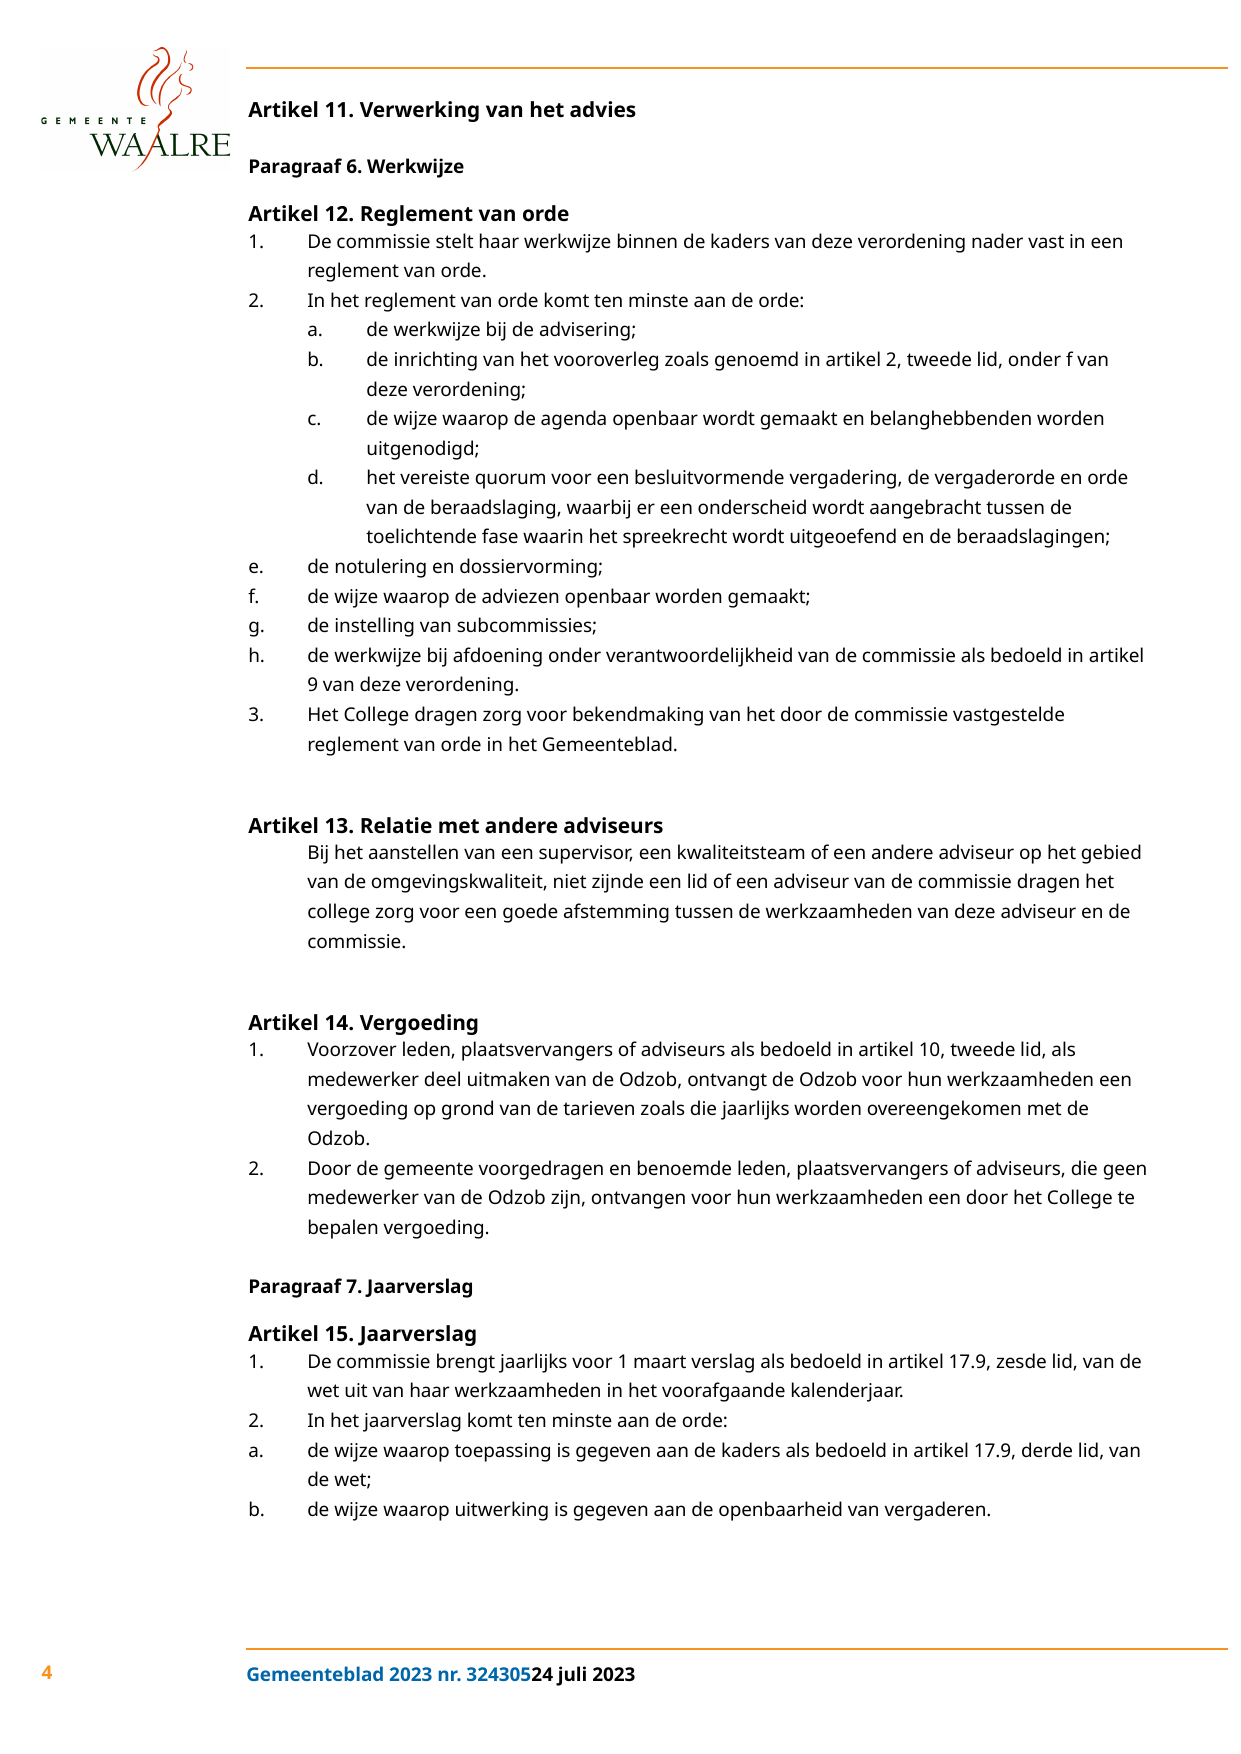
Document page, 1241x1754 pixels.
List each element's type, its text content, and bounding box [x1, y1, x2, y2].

list Voorzover leden, plaatsvervangers of adviseurs als bedoeld in artikel 10, tweede lid, als medewerker deel uitmaken van de Odzob, ontvangt de Odzob voor hun werkzaamheden een vergoeding op grond van de tarieven zoals die jaarlijks worden overeengekomen met de Odzob. [248, 1036, 1152, 1151]
text Artikel 15. Jaarverslag [248, 1319, 1152, 1348]
list de wijze waarop de agenda openbaar wordt gemaakt en belanghebbenden worden uitgenodigd; [307, 405, 1152, 461]
text Paragraaf 6. Werkwijze [248, 153, 1152, 178]
text Artikel 13. Relatie met andere adviseurs [248, 811, 1152, 839]
text Artikel 14. Vergoeding [248, 1008, 1152, 1036]
list de notulering en dossiervorming; [248, 553, 1152, 579]
list de inrichting van het vooroverleg zoals genoemd in artikel 2, tweede lid, onder f van deze verordening; [307, 346, 1152, 401]
list Door de gemeente voorgedragen en benoemde leden, plaatsvervangers of adviseurs, die geen medewerker van de Odzob zijn, ontvangen voor hun werkzaamheden een door het College te bepalen vergoeding. [248, 1155, 1152, 1239]
list de instelling van subcommissies; [248, 612, 1152, 638]
text Artikel 12. Reglement van orde [248, 199, 1152, 228]
text Artikel 11. Verwerking van het advies [248, 95, 1152, 123]
list In het reglement van orde komt ten minste aan de orde: [248, 287, 1152, 313]
list de wijze waarop de adviezen openbaar worden gemaakt; [248, 583, 1152, 608]
picture [41, 47, 231, 172]
list De commissie brengt jaarlijks voor 1 maart verslag als bedoeld in artikel 17.9, zesde lid, van de wet uit van haar werkzaamheden in het voorafgaande kalenderjaar. [248, 1348, 1152, 1403]
list het vereiste quorum voor een besluitvormende vergadering, de vergaderorde en orde van de beraadslaging, waarbij er een onderscheid wordt aangebracht tussen de toelichtende fase waarin het spreekrecht wordt uitgeoefend en de beraadslagingen; [307, 464, 1152, 549]
list De commissie stelt haar werkwijze binnen de kaders van deze verordening nader vast in een reglement van orde. [248, 228, 1152, 283]
list In het jaarverslag komt ten minste aan de orde: [248, 1407, 1152, 1433]
list de wijze waarop uitwerking is gegeven aan de openbaarheid van vergaderen. [248, 1496, 1152, 1522]
list Bij het aanstellen van een supervisor, een kwaliteitsteam of een andere adviseur op het gebied van de omgevingskwaliteit, niet zijnde een lid of een adviseur van de commissie dragen het college zorg voor een goede afstemming tussen de werkzaamheden van deze adviseur en de commissie. [248, 839, 1152, 954]
list Het College dragen zorg voor bekendmaking van het door de commissie vastgestelde reglement van orde in het Gemeenteblad. [248, 701, 1152, 756]
list de werkwijze bij afdoening onder verantwoordelijkheid van de commissie als bedoeld in artikel 9 van deze verordening. [248, 642, 1152, 697]
text Paragraaf 7. Jaarverslag [248, 1273, 1152, 1299]
list de wijze waarop toepassing is gegeven aan de kaders als bedoeld in artikel 17.9, derde lid, van de wet; [248, 1437, 1152, 1492]
list de werkwijze bij de advisering; [307, 317, 1152, 342]
